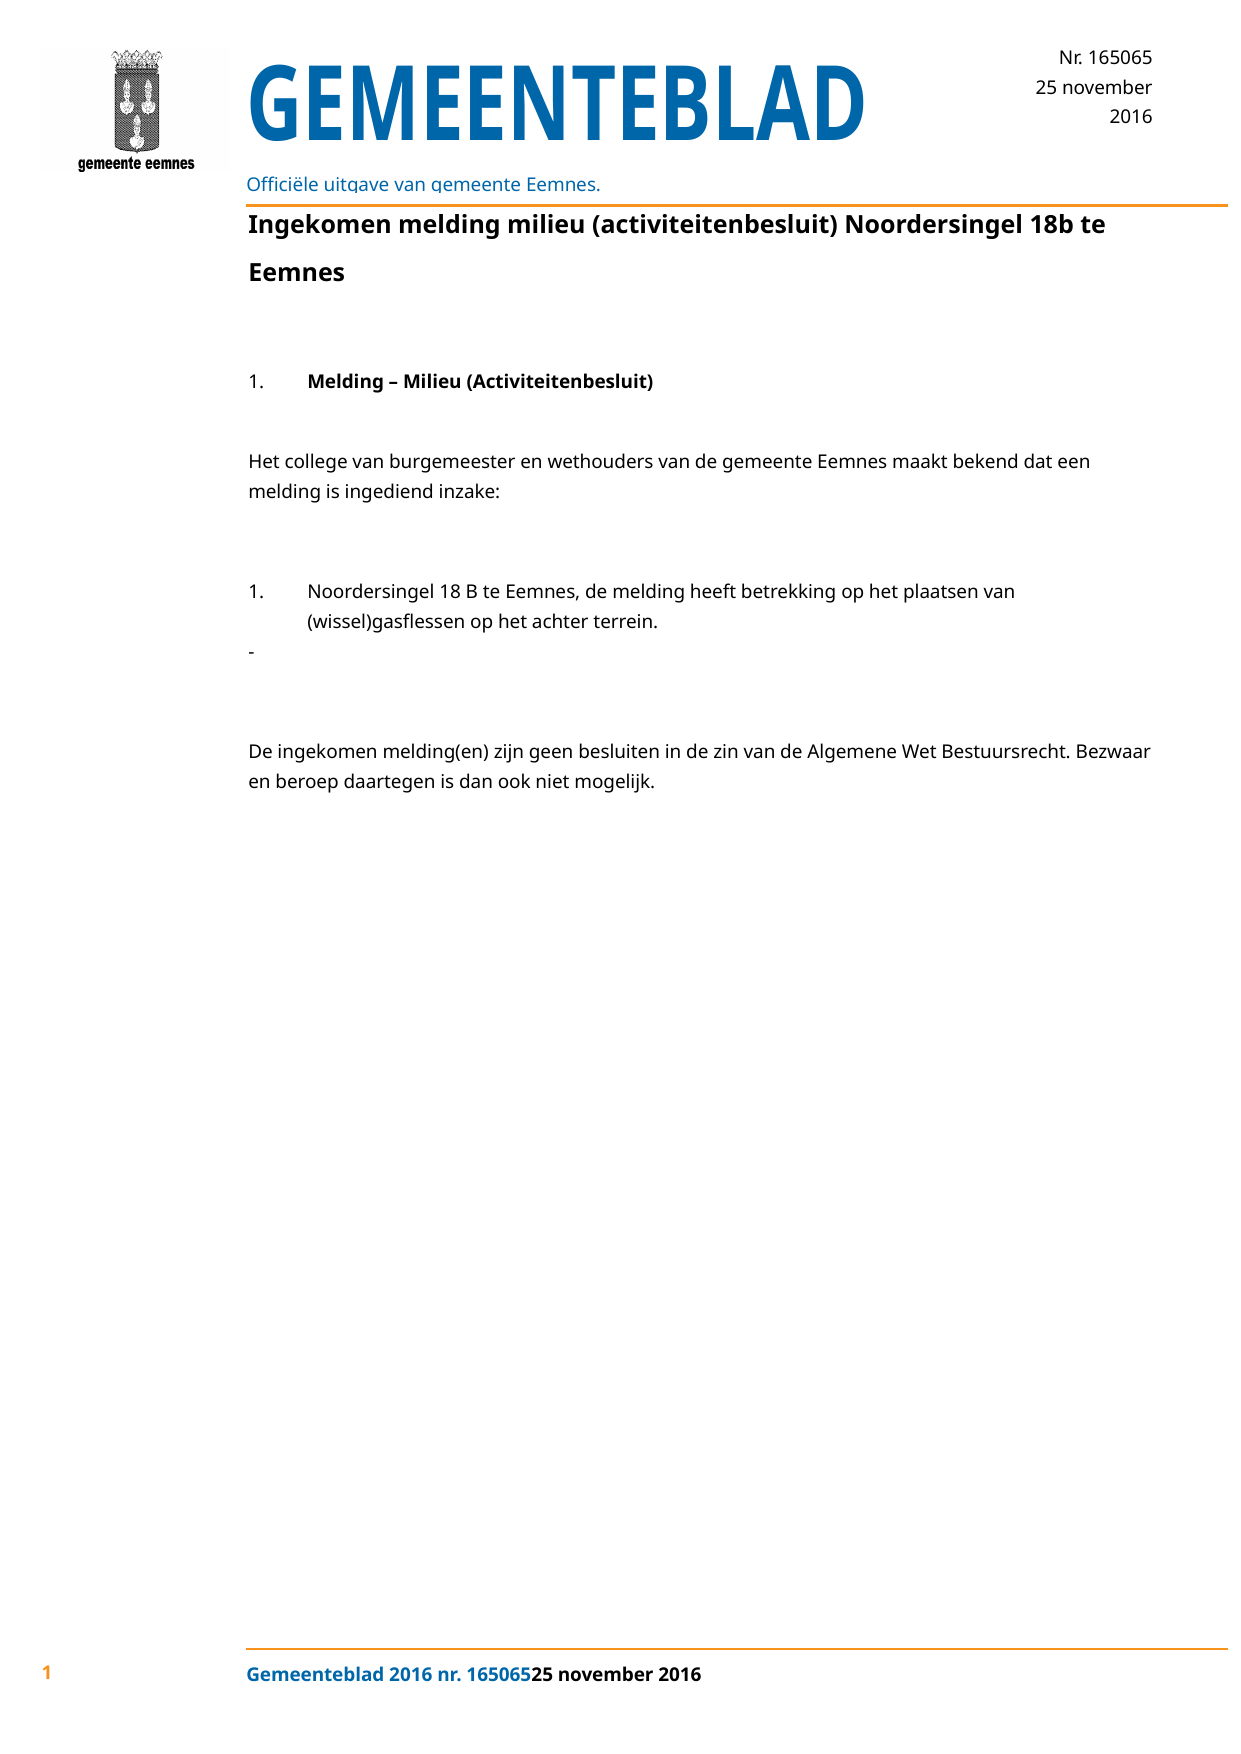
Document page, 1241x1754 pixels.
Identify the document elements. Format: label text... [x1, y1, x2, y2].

text Ingekomen melding milieu (activiteitenbesluit) Noordersingel 18b te Eemnes [248, 207, 1152, 288]
text - [248, 638, 1152, 664]
list Melding – Milieu (Activiteitenbesluit) [248, 368, 1152, 394]
text De ingekomen melding(en) zijn geen besluiten in de zin van de Algemene Wet Bestuursrecht. Bezwaar en beroep daartegen is dan ook niet mogelijk. [248, 739, 1152, 794]
text Het college van burgemeester en wethouders van de gemeente Eemnes maakt bekend dat een melding is ingediend inzake: [248, 448, 1152, 504]
picture [41, 47, 231, 172]
list Noordersingel 18 B te Eemnes, de melding heeft betrekking op het plaatsen van (wissel)gasflessen op het achter terrein. [248, 579, 1152, 634]
